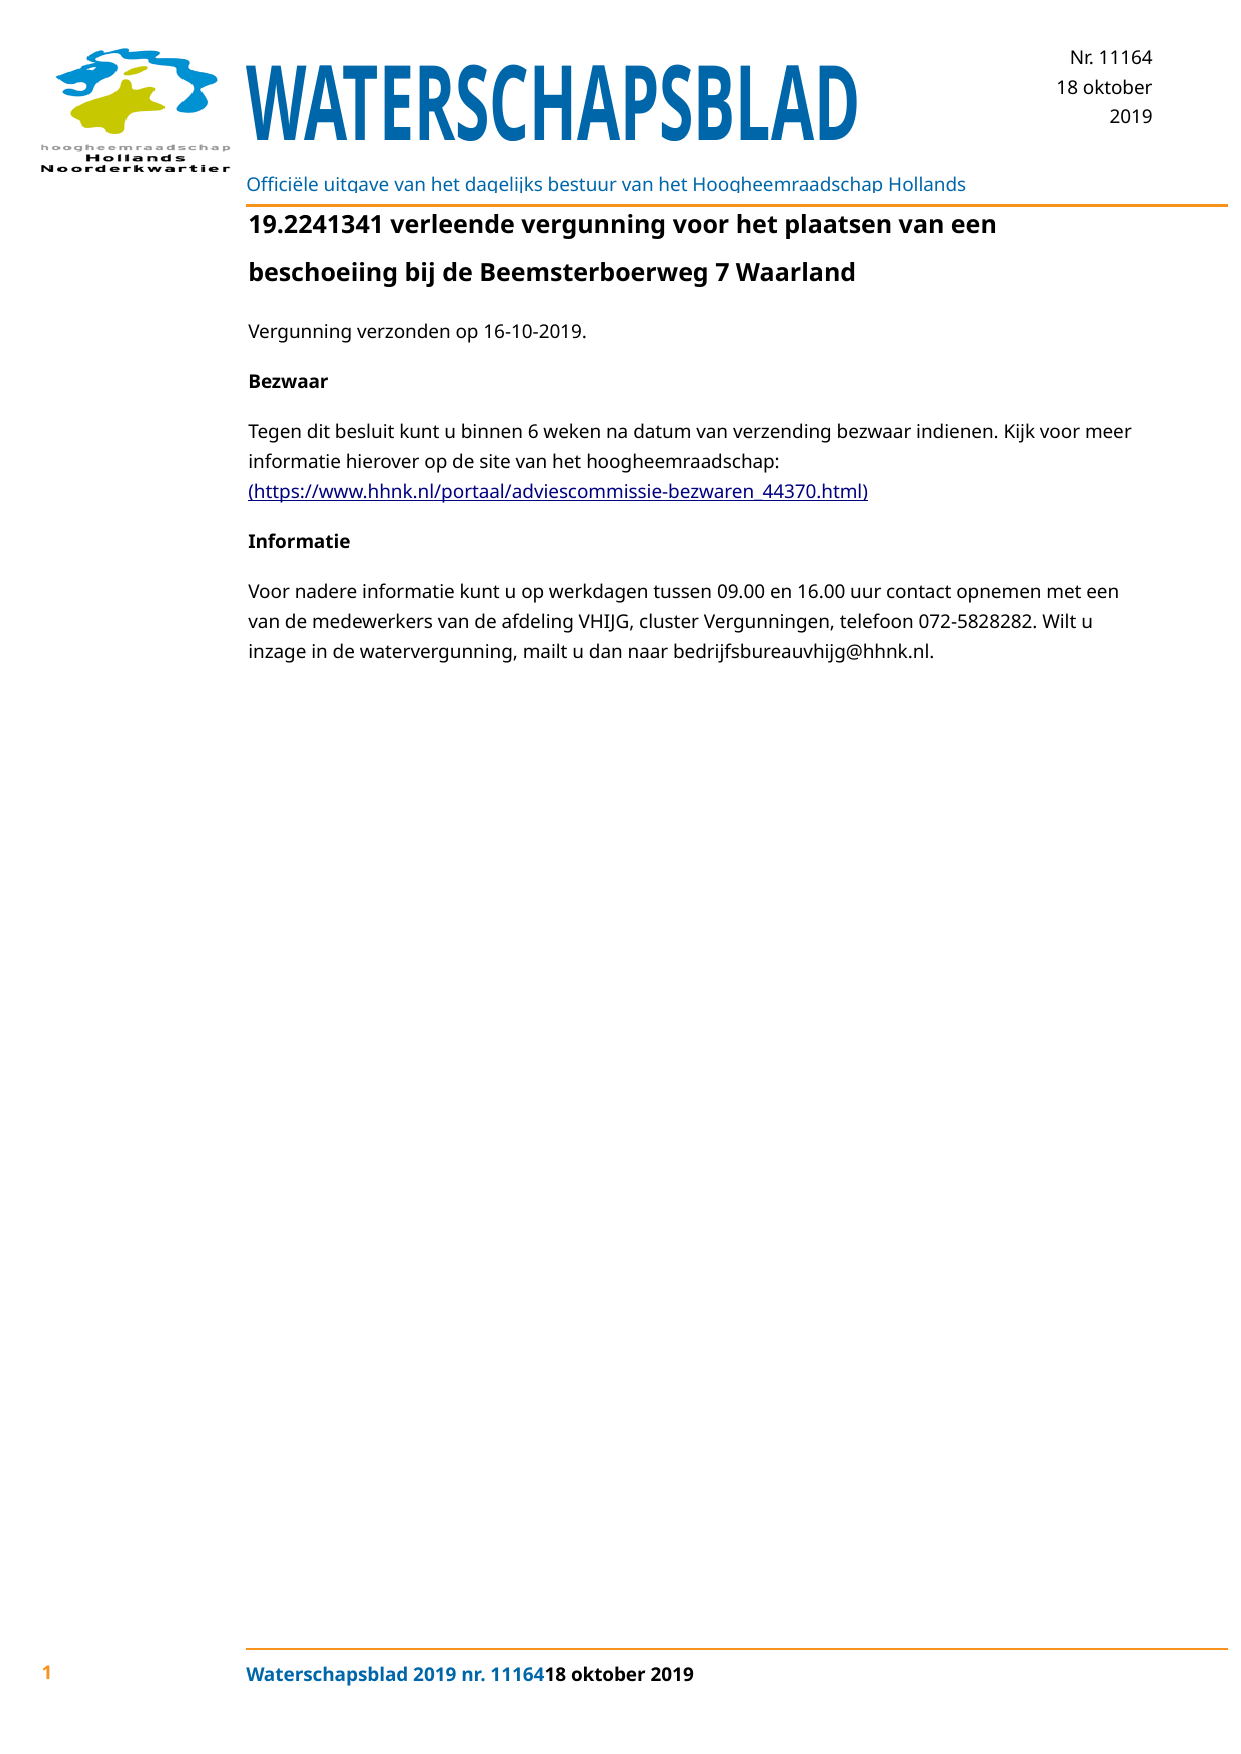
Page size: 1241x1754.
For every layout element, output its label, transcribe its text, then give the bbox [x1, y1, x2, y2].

text 19.2241341 verleende vergunning voor het plaatsen van een beschoeiing bij de Beemsterboerweg 7 Waarland [248, 207, 1152, 288]
text Informatie [248, 528, 1152, 554]
text Voor nadere informatie kunt u op werkdagen tussen 09.00 en 16.00 uur contact opnemen met een van de medewerkers van de afdeling VHIJG, cluster Vergunningen, telefoon 072-5828282. Wilt u inzage in de watervergunning, mailt u dan naar bedrijfsbureauvhijg@hhnk.nl. [248, 579, 1152, 664]
text Tegen dit besluit kunt u binnen 6 weken na datum van verzending bezwaar indienen. Kijk voor meer informatie hierover op de site van het hoogheemraadschap: (https://www.hhnk.nl/portaal/adviescommissie-bezwaren_44370.html) [248, 419, 1152, 504]
text Bezwaar [248, 368, 1152, 394]
picture [41, 47, 231, 172]
text Vergunning verzonden op 16-10-2019. [248, 318, 1152, 344]
